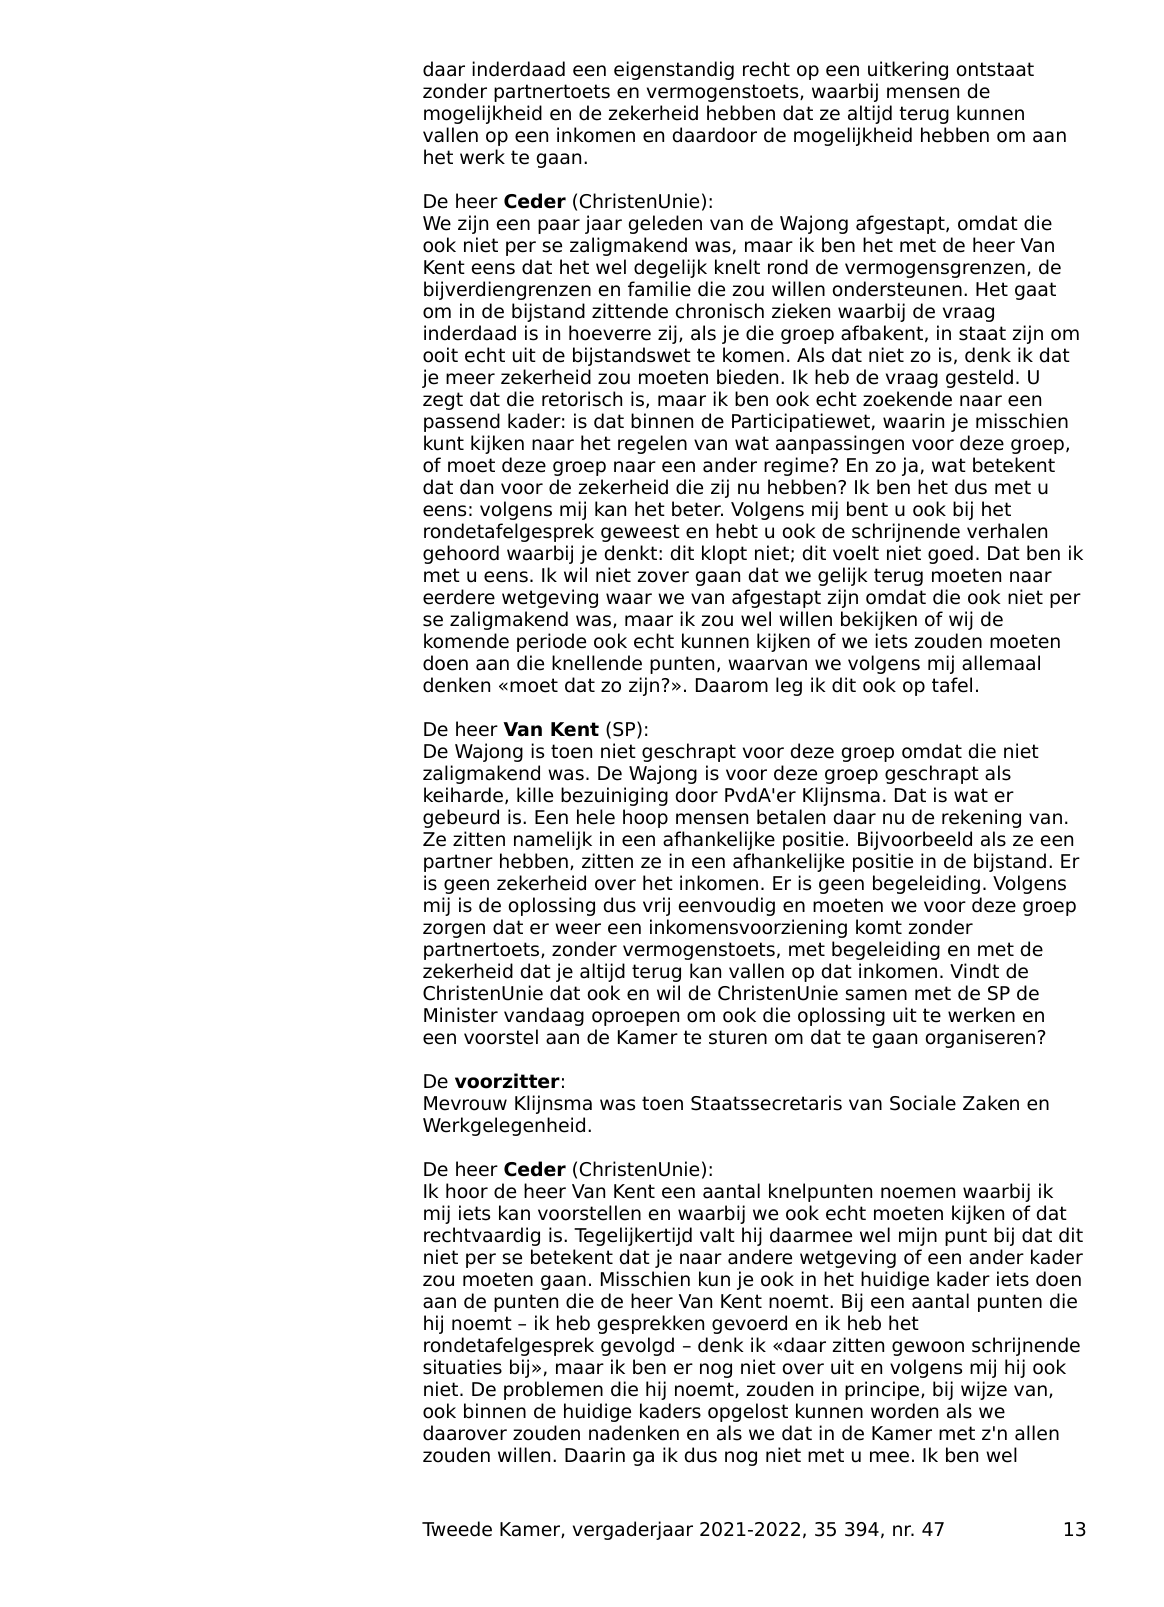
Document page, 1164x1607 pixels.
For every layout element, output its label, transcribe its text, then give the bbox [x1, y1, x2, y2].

text De voorzitter: [422, 1071, 1087, 1093]
text We zijn een paar jaar geleden van de Wajong afgestapt, omdat die ook niet per se zaligmakend was, maar ik ben het met de heer Van Kent eens dat het wel degelijk knelt rond de vermogensgrenzen, de bijverdiengrenzen en familie die zou willen ondersteunen. Het gaat om in de bijstand zittende chronisch zieken waarbij de vraag inderdaad is in hoeverre zij, als je die groep afbakent, in staat zijn om ooit echt uit de bijstandswet te komen. Als dat niet zo is, denk ik dat je meer zekerheid zou moeten bieden. Ik heb de vraag gesteld. U zegt dat die retorisch is, maar ik ben ook echt zoekende naar een passend kader: is dat binnen de Participatiewet, waarin je misschien kunt kijken naar het regelen van wat aanpassingen voor deze groep, of moet deze groep naar een ander regime? En zo ja, wat betekent dat dan voor de zekerheid die zij nu hebben? Ik ben het dus met u eens: volgens mij kan het beter. Volgens mij bent u ook bij het rondetafelgesprek geweest en hebt u ook de schrijnende verhalen gehoord waarbij je denkt: dit klopt niet; dit voelt niet goed. Dat ben ik met u eens. Ik wil niet zover gaan dat we gelijk terug moeten naar eerdere wetgeving waar we van afgestapt zijn omdat die ook niet per se zaligmakend was, maar ik zou wel willen bekijken of wij de komende periode ook echt kunnen kijken of we iets zouden moeten doen aan die knellende punten, waarvan we volgens mij allemaal denken «moet dat zo zijn?». Daarom leg ik dit ook op tafel. [422, 213, 1087, 697]
text De Wajong is toen niet geschrapt voor deze groep omdat die niet zaligmakend was. De Wajong is voor deze groep geschrapt als keiharde, kille bezuiniging door PvdA'er Klijnsma. Dat is wat er gebeurd is. Een hele hoop mensen betalen daar nu de rekening van. Ze zitten namelijk in een afhankelijke positie. Bijvoorbeeld als ze een partner hebben, zitten ze in een afhankelijke positie in de bijstand. Er is geen zekerheid over het inkomen. Er is geen begeleiding. Volgens mij is de oplossing dus vrij eenvoudig en moeten we voor deze groep zorgen dat er weer een inkomensvoorziening komt zonder partnertoets, zonder vermogenstoets, met begeleiding en met de zekerheid dat je altijd terug kan vallen op dat inkomen. Vindt de ChristenUnie dat ook en wil de ChristenUnie samen met de SP de Minister vandaag oproepen om ook die oplossing uit te werken en een voorstel aan de Kamer te sturen om dat te gaan organiseren? [422, 741, 1087, 1048]
text De heer Ceder (ChristenUnie): [422, 191, 1087, 213]
text daar inderdaad een eigenstandig recht op een uitkering ontstaat zonder partnertoets en vermogenstoets, waarbij mensen de mogelijkheid en de zekerheid hebben dat ze altijd terug kunnen vallen op een inkomen en daardoor de mogelijkheid hebben om aan het werk te gaan. [422, 59, 1087, 169]
text De heer Ceder (ChristenUnie): [422, 1159, 1087, 1181]
text Mevrouw Klijnsma was toen Staatssecretaris van Sociale Zaken en Werkgelegenheid. [422, 1093, 1087, 1137]
text Ik hoor de heer Van Kent een aantal knelpunten noemen waarbij ik mij iets kan voorstellen en waarbij we ook echt moeten kijken of dat rechtvaardig is. Tegelijkertijd valt hij daarmee wel mijn punt bij dat dit niet per se betekent dat je naar andere wetgeving of een ander kader zou moeten gaan. Misschien kun je ook in het huidige kader iets doen aan de punten die de heer Van Kent noemt. Bij een aantal punten die hij noemt – ik heb gesprekken gevoerd en ik heb het rondetafelgesprek gevolgd – denk ik «daar zitten gewoon schrijnende situaties bij», maar ik ben er nog niet over uit en volgens mij hij ook niet. De problemen die hij noemt, zouden in principe, bij wijze van, ook binnen de huidige kaders opgelost kunnen worden als we daarover zouden nadenken en als we dat in de Kamer met z'n allen zouden willen. Daarin ga ik dus nog niet met u mee. Ik ben wel [422, 1181, 1087, 1467]
text De heer Van Kent (SP): [422, 719, 1087, 741]
